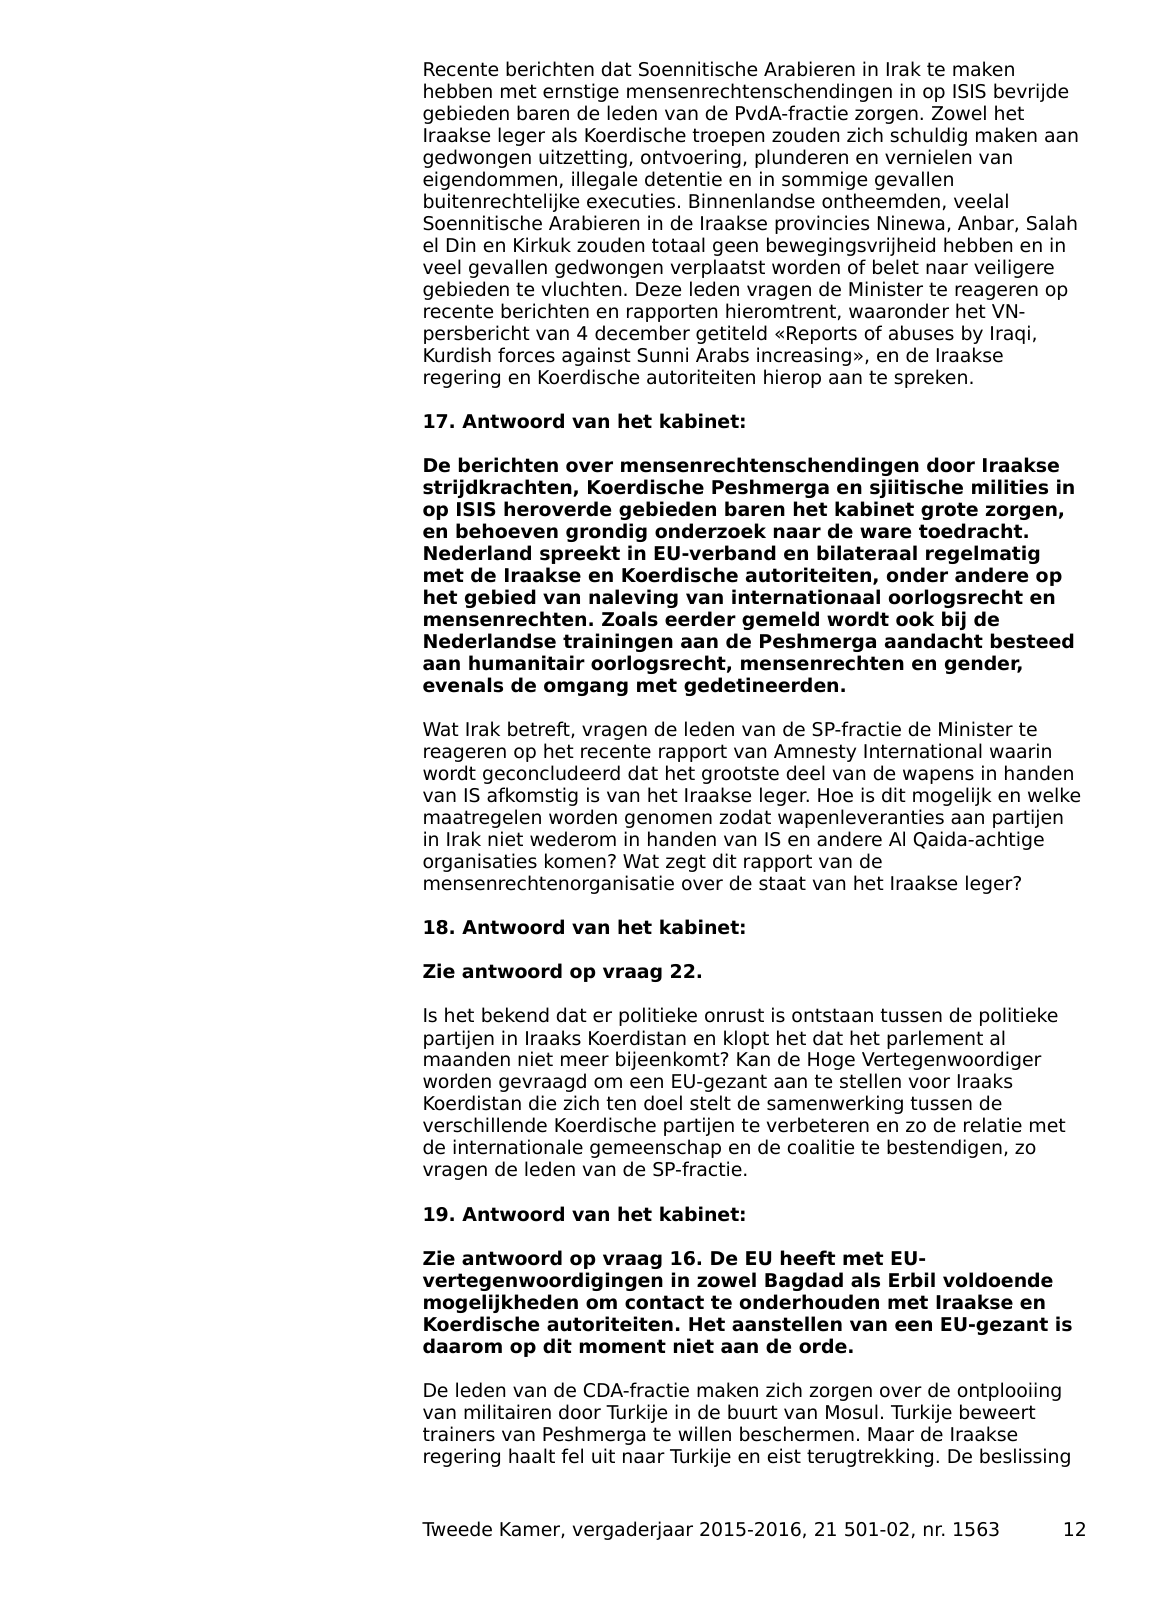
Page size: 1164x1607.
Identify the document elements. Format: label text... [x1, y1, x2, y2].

text Zie antwoord op vraag 22. [422, 961, 1087, 983]
text Is het bekend dat er politieke onrust is ontstaan tussen de politieke partijen in Iraaks Koerdistan en klopt het dat het parlement al maanden niet meer bijeenkomt? Kan de Hoge Vertegenwoordiger worden gevraagd om een EU-gezant aan te stellen voor Iraaks Koerdistan die zich ten doel stelt de samenwerking tussen de verschillende Koerdische partijen te verbeteren en zo de relatie met de internationale gemeenschap en de coalitie te bestendigen, zo vragen de leden van de SP-fractie. [422, 1005, 1087, 1181]
text 18. Antwoord van het kabinet: [422, 917, 1087, 939]
text De leden van de CDA-fractie maken zich zorgen over de ontplooiing van militairen door Turkije in de buurt van Mosul. Turkije beweert trainers van Peshmerga te willen beschermen. Maar de Iraakse regering haalt fel uit naar Turkije en eist terugtrekking. De beslissing [422, 1380, 1087, 1468]
text 17. Antwoord van het kabinet: [422, 411, 1087, 433]
text Zie antwoord op vraag 16. De EU heeft met EU-vertegenwoordigingen in zowel Bagdad als Erbil voldoende mogelijkheden om contact te onderhouden met Iraakse en Koerdische autoriteiten. Het aanstellen van een EU-gezant is daarom op dit moment niet aan de orde. [422, 1248, 1087, 1357]
text Recente berichten dat Soennitische Arabieren in Irak te maken hebben met ernstige mensenrechtenschendingen in op ISIS bevrijde gebieden baren de leden van de PvdA-fractie zorgen. Zowel het Iraakse leger als Koerdische troepen zouden zich schuldig maken aan gedwongen uitzetting, ontvoering, plunderen en vernielen van eigendommen, illegale detentie en in sommige gevallen buitenrechtelijke executies. Binnenlandse ontheemden, veelal Soennitische Arabieren in de Iraakse provincies Ninewa, Anbar, Salah el Din en Kirkuk zouden totaal geen bewegingsvrijheid hebben en in veel gevallen gedwongen verplaatst worden of belet naar veiligere gebieden te vluchten. Deze leden vragen de Minister te reageren op recente berichten en rapporten hieromtrent, waaronder het VN-persbericht van 4 december getiteld «Reports of abuses by Iraqi, Kurdish forces against Sunni Arabs increasing», en de Iraakse regering en Koerdische autoriteiten hierop aan te spreken. [422, 59, 1087, 389]
text De berichten over mensenrechtenschendingen door Iraakse strijdkrachten, Koerdische Peshmerga en sjiitische milities in op ISIS heroverde gebieden baren het kabinet grote zorgen, en behoeven grondig onderzoek naar de ware toedracht. Nederland spreekt in EU-verband en bilateraal regelmatig met de Iraakse en Koerdische autoriteiten, onder andere op het gebied van naleving van internationaal oorlogsrecht en mensenrechten. Zoals eerder gemeld wordt ook bij de Nederlandse trainingen aan de Peshmerga aandacht besteed aan humanitair oorlogsrecht, mensenrechten en gender, evenals de omgang met gedetineerden. [422, 455, 1087, 697]
text 19. Antwoord van het kabinet: [422, 1203, 1087, 1225]
text Wat Irak betreft, vragen de leden van de SP-fractie de Minister te reageren op het recente rapport van Amnesty International waarin wordt geconcludeerd dat het grootste deel van de wapens in handen van IS afkomstig is van het Iraakse leger. Hoe is dit mogelijk en welke maatregelen worden genomen zodat wapenleveranties aan partijen in Irak niet wederom in handen van IS en andere Al Qaida-achtige organisaties komen? Wat zegt dit rapport van de mensenrechtenorganisatie over de staat van het Iraakse leger? [422, 719, 1087, 895]
